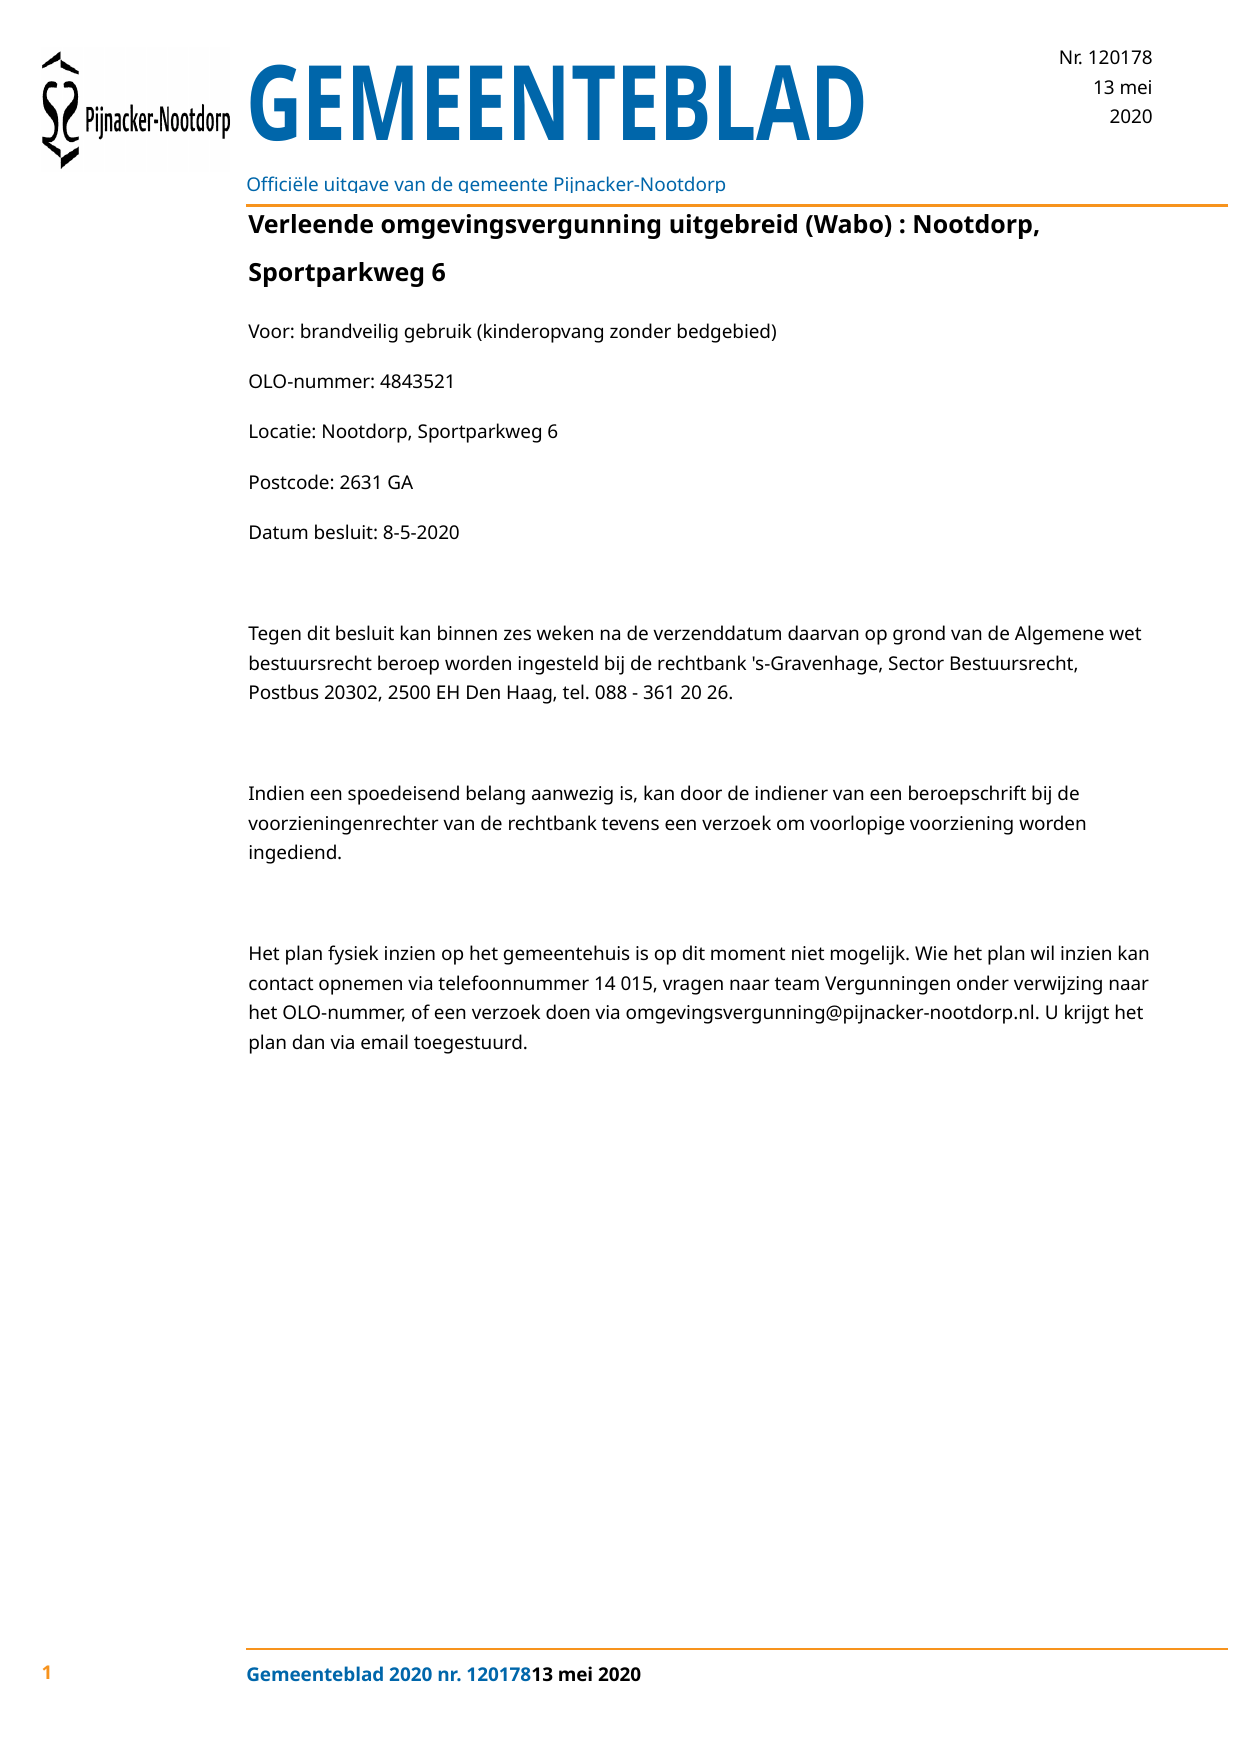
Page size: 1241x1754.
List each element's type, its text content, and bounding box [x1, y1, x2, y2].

text Verleende omgevingsvergunning uitgebreid (Wabo) : Nootdorp, Sportparkweg 6 [248, 207, 1152, 288]
text Het plan fysiek inzien op het gemeentehuis is op dit moment niet mogelijk. Wie het plan wil inzien kan contact opnemen via telefoonnummer 14 015, vragen naar team Vergunningen onder verwijzing naar het OLO-nummer, of een verzoek doen via omgevingsvergunning@pijnacker-nootdorp.nl. U krijgt het plan dan via email toegestuurd. [248, 940, 1152, 1055]
text Voor: brandveilig gebruik (kinderopvang zonder bedgebied) [248, 318, 1152, 344]
text OLO-nummer: 4843521 [248, 368, 1152, 394]
text Indien een spoedeisend belang aanwezig is, kan door de indiener van een beroepschrift bij de voorzieningenrechter van de rechtbank tevens een verzoek om voorlopige voorziening worden ingediend. [248, 780, 1152, 865]
text Postcode: 2631 GA [248, 469, 1152, 495]
text Locatie: Nootdorp, Sportparkweg 6 [248, 419, 1152, 444]
text Tegen dit besluit kan binnen zes weken na de verzenddatum daarvan op grond van de Algemene wet bestuursrecht beroep worden ingesteld bij de rechtbank 's-Gravenhage, Sector Bestuursrecht, Postbus 20302, 2500 EH Den Haag, tel. 088 - 361 20 26. [248, 620, 1152, 705]
text Datum besluit: 8-5-2020 [248, 519, 1152, 545]
picture [41, 47, 231, 172]
